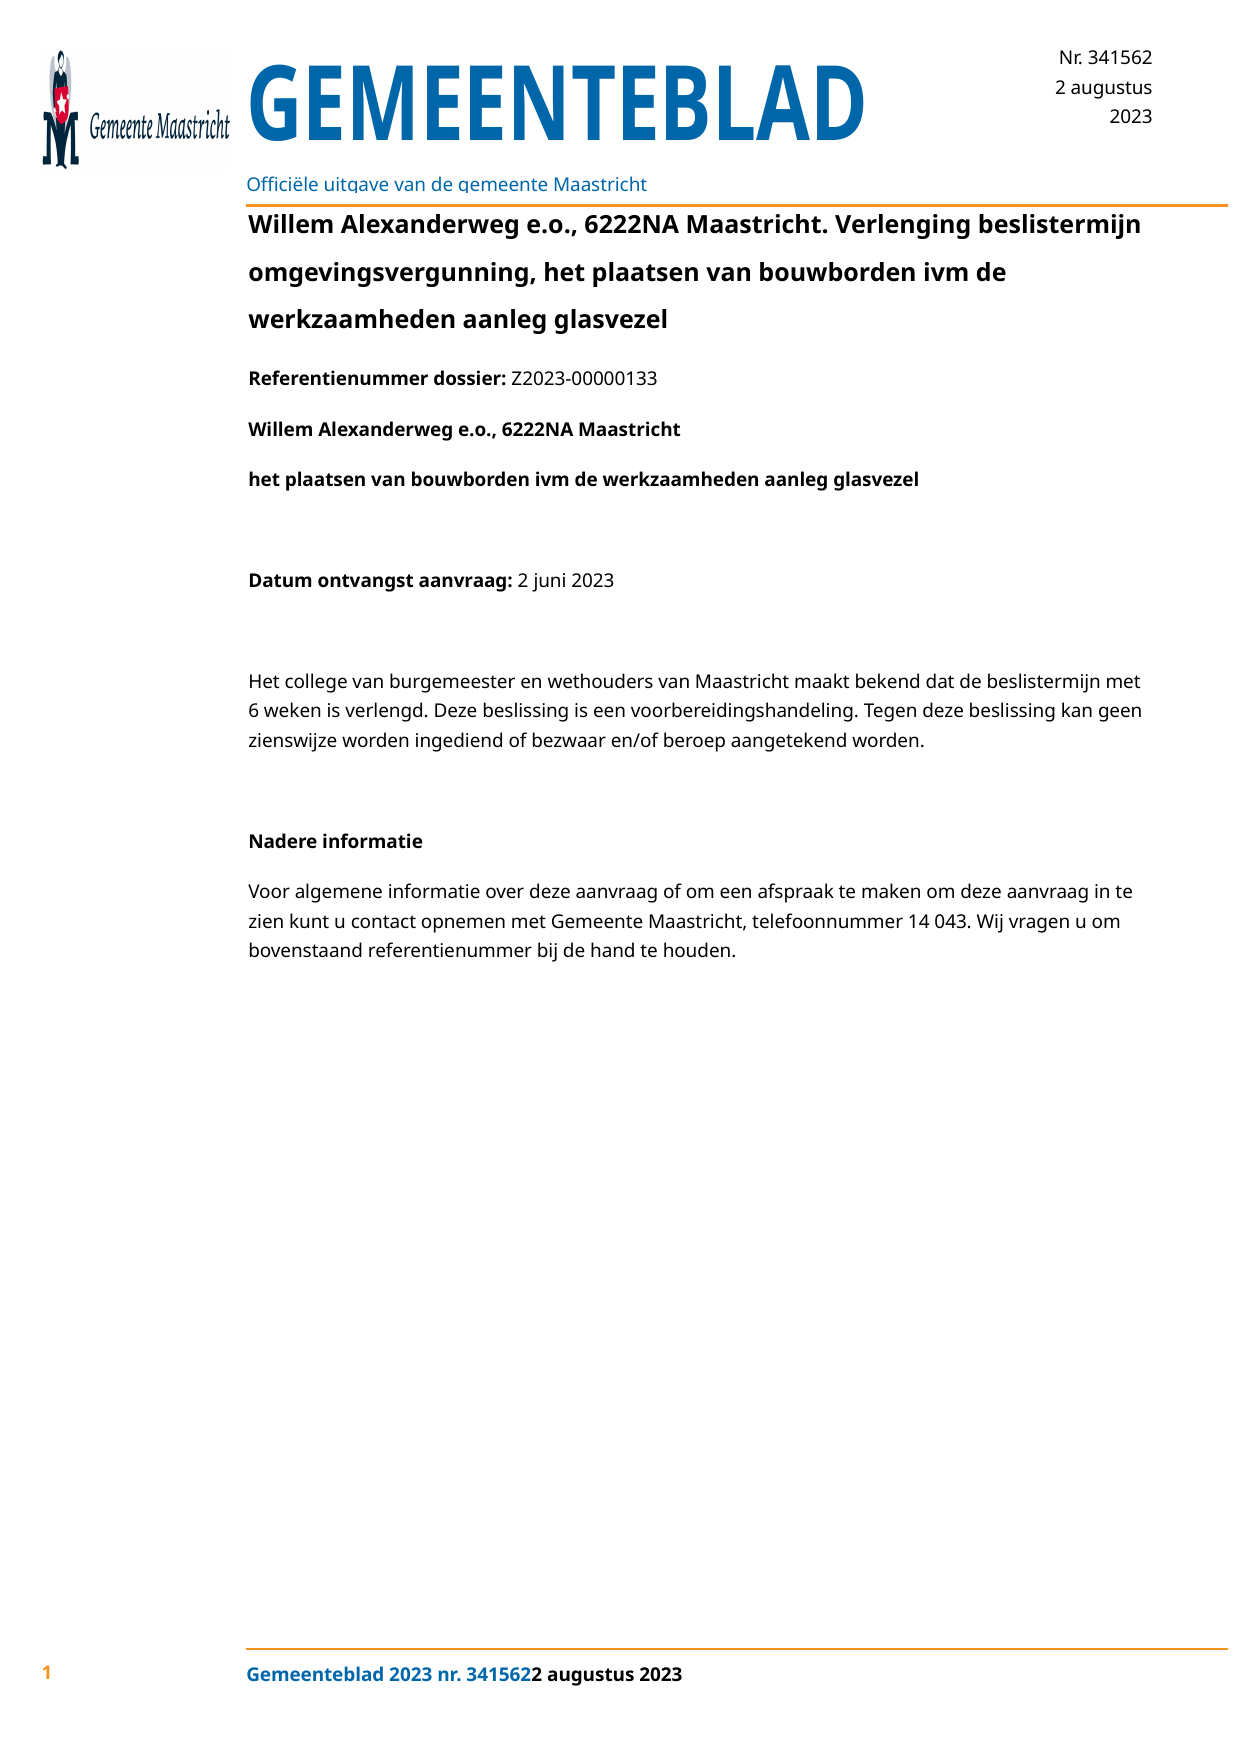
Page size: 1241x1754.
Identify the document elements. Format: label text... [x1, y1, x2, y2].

text Willem Alexanderweg e.o., 6222NA Maastricht [248, 416, 1152, 442]
text Voor algemene informatie over deze aanvraag of om een afspraak te maken om deze aanvraag in te zien kunt u contact opnemen met Gemeente Maastricht, telefoonnummer 14 043. Wij vragen u om bovenstaand referentienummer bij de hand te houden. [248, 878, 1152, 963]
text het plaatsen van bouwborden ivm de werkzaamheden aanleg glasvezel [248, 466, 1152, 492]
text Referentienummer dossier: Z2023-00000133 [248, 366, 1152, 391]
text Het college van burgemeester en wethouders van Maastricht maakt bekend dat de beslistermijn met 6 weken is verlengd. Deze beslissing is een voorbereidingshandeling. Tegen deze beslissing kan geen zienswijze worden ingediend of bezwaar en/of beroep aangetekend worden. [248, 668, 1152, 753]
text Willem Alexanderweg e.o., 6222NA Maastricht. Verlenging beslistermijn omgevingsvergunning, het plaatsen van bouwborden ivm de werkzaamheden aanleg glasvezel [248, 207, 1152, 336]
picture [41, 47, 231, 172]
text Nadere informatie [248, 828, 1152, 854]
text Datum ontvangst aanvraag: 2 juni 2023 [248, 567, 1152, 593]
